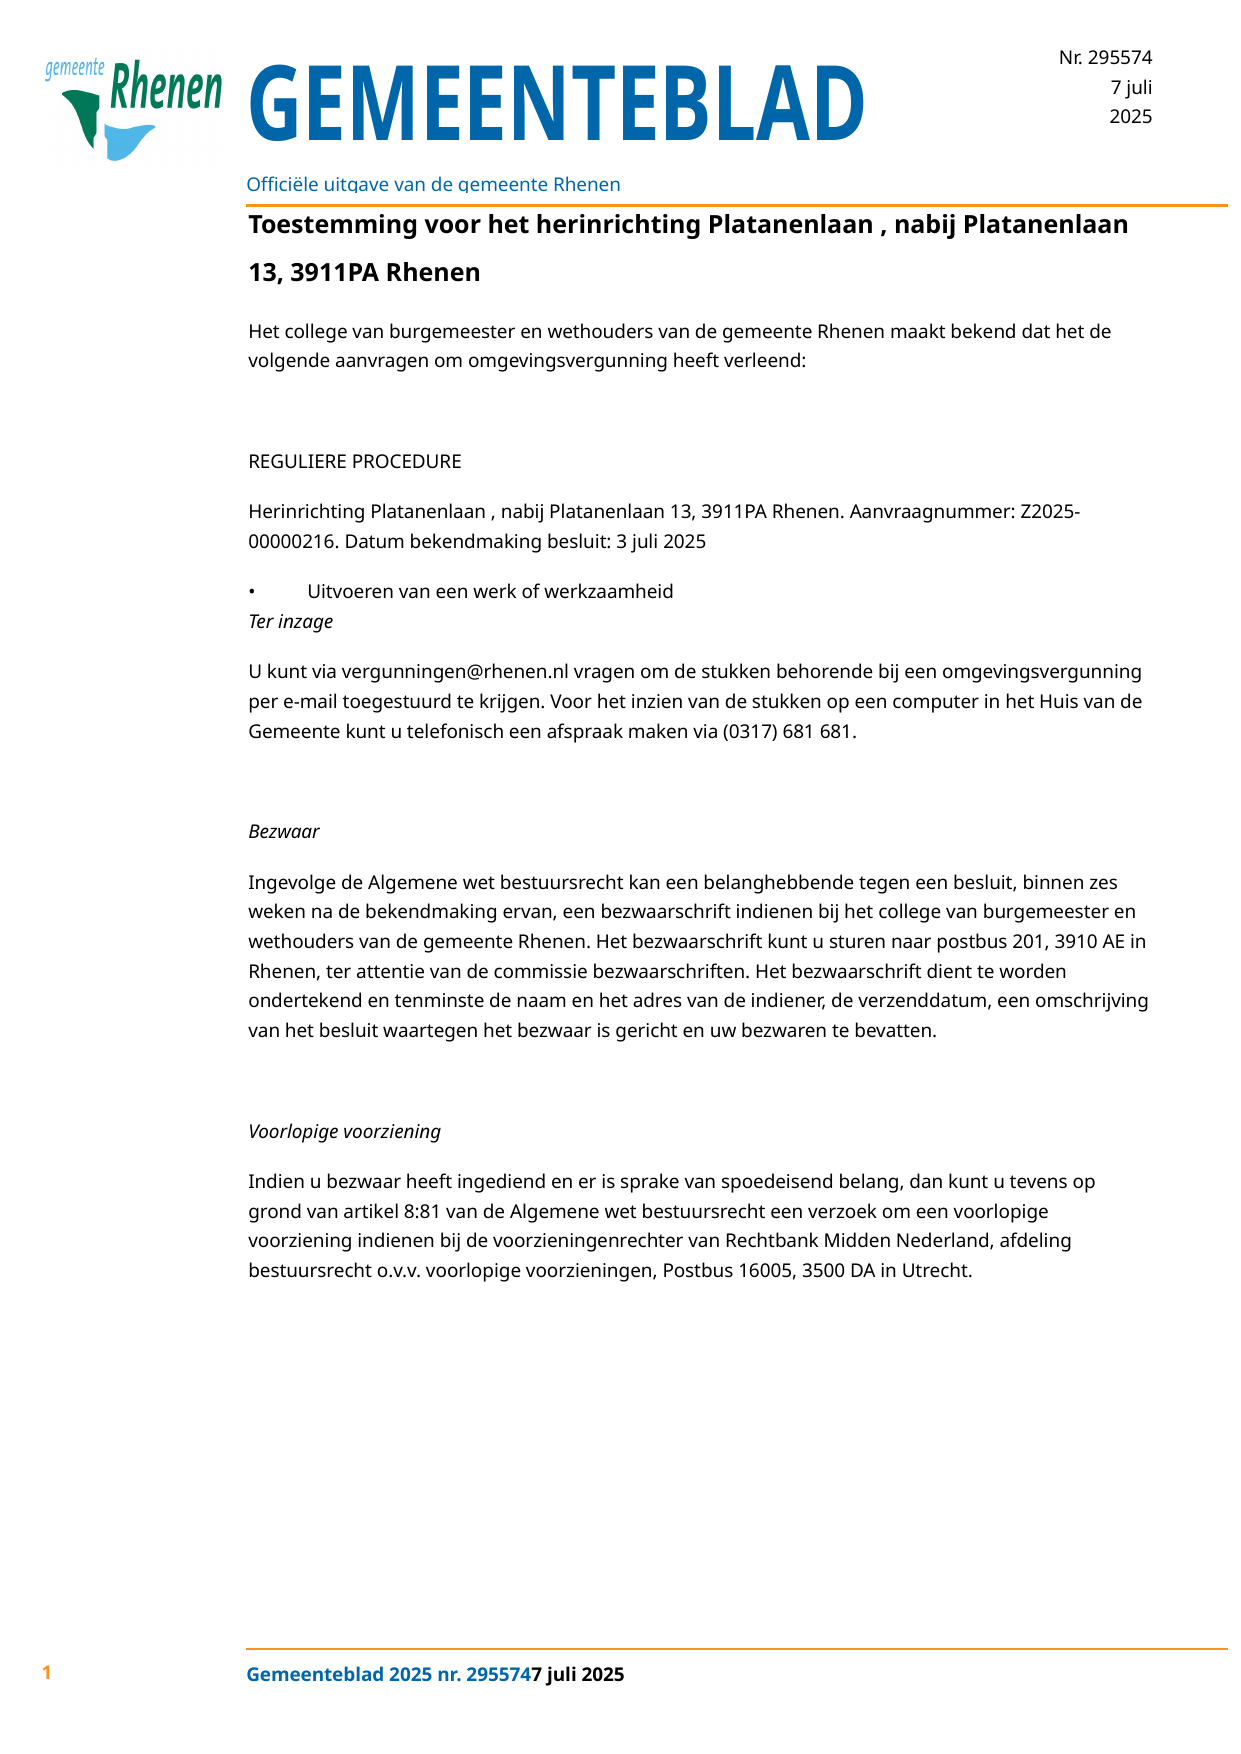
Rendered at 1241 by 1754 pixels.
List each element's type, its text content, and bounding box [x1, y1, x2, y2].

text Ingevolge de Algemene wet bestuursrecht kan een belanghebbende tegen een besluit, binnen zes weken na de bekendmaking ervan, een bezwaarschrift indienen bij het college van burgemeester en wethouders van de gemeente Rhenen. Het bezwaarschrift kunt u sturen naar postbus 201, 3910 AE in Rhenen, ter attentie van de commissie bezwaarschriften. Het bezwaarschrift dient te worden ondertekend en tenminste de naam en het adres van de indiener, de verzenddatum, een omschrijving van het besluit waartegen het bezwaar is gericht en uw bezwaren te bevatten. [248, 869, 1152, 1043]
text Het college van burgemeester en wethouders van de gemeente Rhenen maakt bekend dat het de volgende aanvragen om omgevingsvergunning heeft verleend: [248, 318, 1152, 373]
text Voorlopige voorziening [248, 1118, 1152, 1144]
text Indien u bezwaar heeft ingediend en er is sprake van spoedeisend belang, dan kunt u tevens op grond van artikel 8:81 van de Algemene wet bestuursrecht een verzoek om een voorlopige voorziening indienen bij de voorzieningenrechter van Rechtbank Midden Nederland, afdeling bestuursrecht o.v.v. voorlopige voorzieningen, Postbus 16005, 3500 DA in Utrecht. [248, 1168, 1152, 1283]
picture [41, 47, 231, 172]
text Herinrichting Platanenlaan , nabij Platanenlaan 13, 3911PA Rhenen. Aanvraagnummer: Z2025-00000216. Datum bekendmaking besluit: 3 juli 2025 [248, 499, 1152, 554]
text Bezwaar [248, 819, 1152, 844]
list Uitvoeren van een werk of werkzaamheid [248, 579, 1152, 604]
text REGULIERE PROCEDURE [248, 448, 1152, 474]
text Ter inzage [248, 608, 1152, 634]
text Toestemming voor het herinrichting Platanenlaan , nabij Platanenlaan 13, 3911PA Rhenen [248, 207, 1152, 288]
text U kunt via vergunningen@rhenen.nl vragen om de stukken behorende bij een omgevingsvergunning per e-mail toegestuurd te krijgen. Voor het inzien van de stukken op een computer in het Huis van de Gemeente kunt u telefonisch een afspraak maken via (0317) 681 681. [248, 659, 1152, 744]
